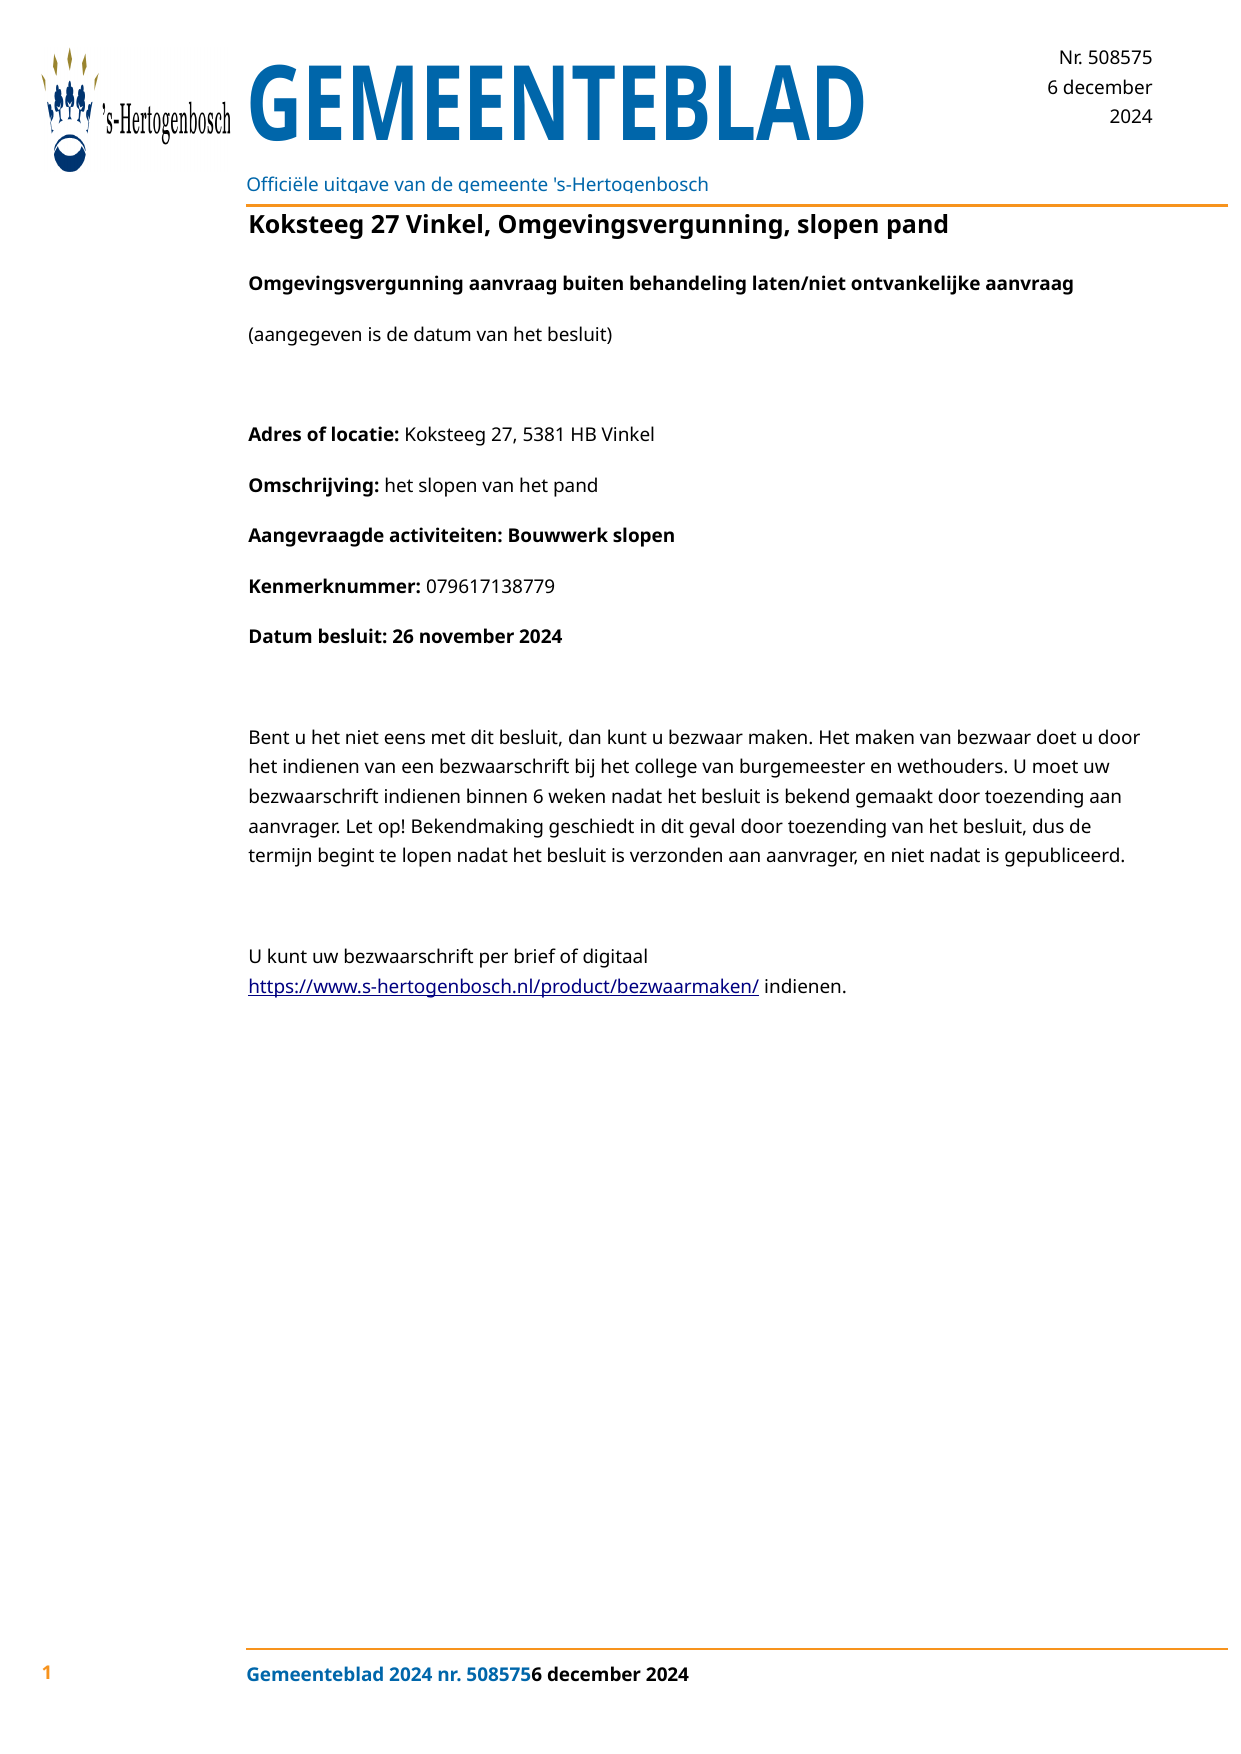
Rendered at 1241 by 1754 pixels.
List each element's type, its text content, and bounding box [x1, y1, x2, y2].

picture [41, 47, 231, 172]
text Kenmerknummer: 079617138779 [248, 573, 1152, 598]
text Bent u het niet eens met dit besluit, dan kunt u bezwaar maken. Het maken van bezwaar doet u door het indienen van een bezwaarschrift bij het college van burgemeester en wethouders. U moet uw bezwaarschrift indienen binnen 6 weken nadat het besluit is bekend gemaakt door toezending aan aanvrager. Let op! Bekendmaking geschiedt in dit geval door toezending van het besluit, dus de termijn begint te lopen nadat het besluit is verzonden aan aanvrager, en niet nadat is gepubliceerd. [248, 724, 1152, 868]
text U kunt uw bezwaarschrift per brief of digitaal https://www.s-hertogenbosch.nl/product/bezwaarmaken/ indienen. [248, 943, 1152, 998]
text Adres of locatie: Koksteeg 27, 5381 HB Vinkel [248, 422, 1152, 447]
text Omgevingsvergunning aanvraag buiten behandeling laten/niet ontvankelijke aanvraag [248, 270, 1152, 296]
text Datum besluit: 26 november 2024 [248, 623, 1152, 649]
text (aangegeven is de datum van het besluit) [248, 321, 1152, 346]
text Koksteeg 27 Vinkel, Omgevingsvergunning, slopen pand [248, 207, 1152, 241]
text Aangevraagde activiteiten: Bouwwerk slopen [248, 522, 1152, 548]
text Omschrijving: het slopen van het pand [248, 472, 1152, 498]
